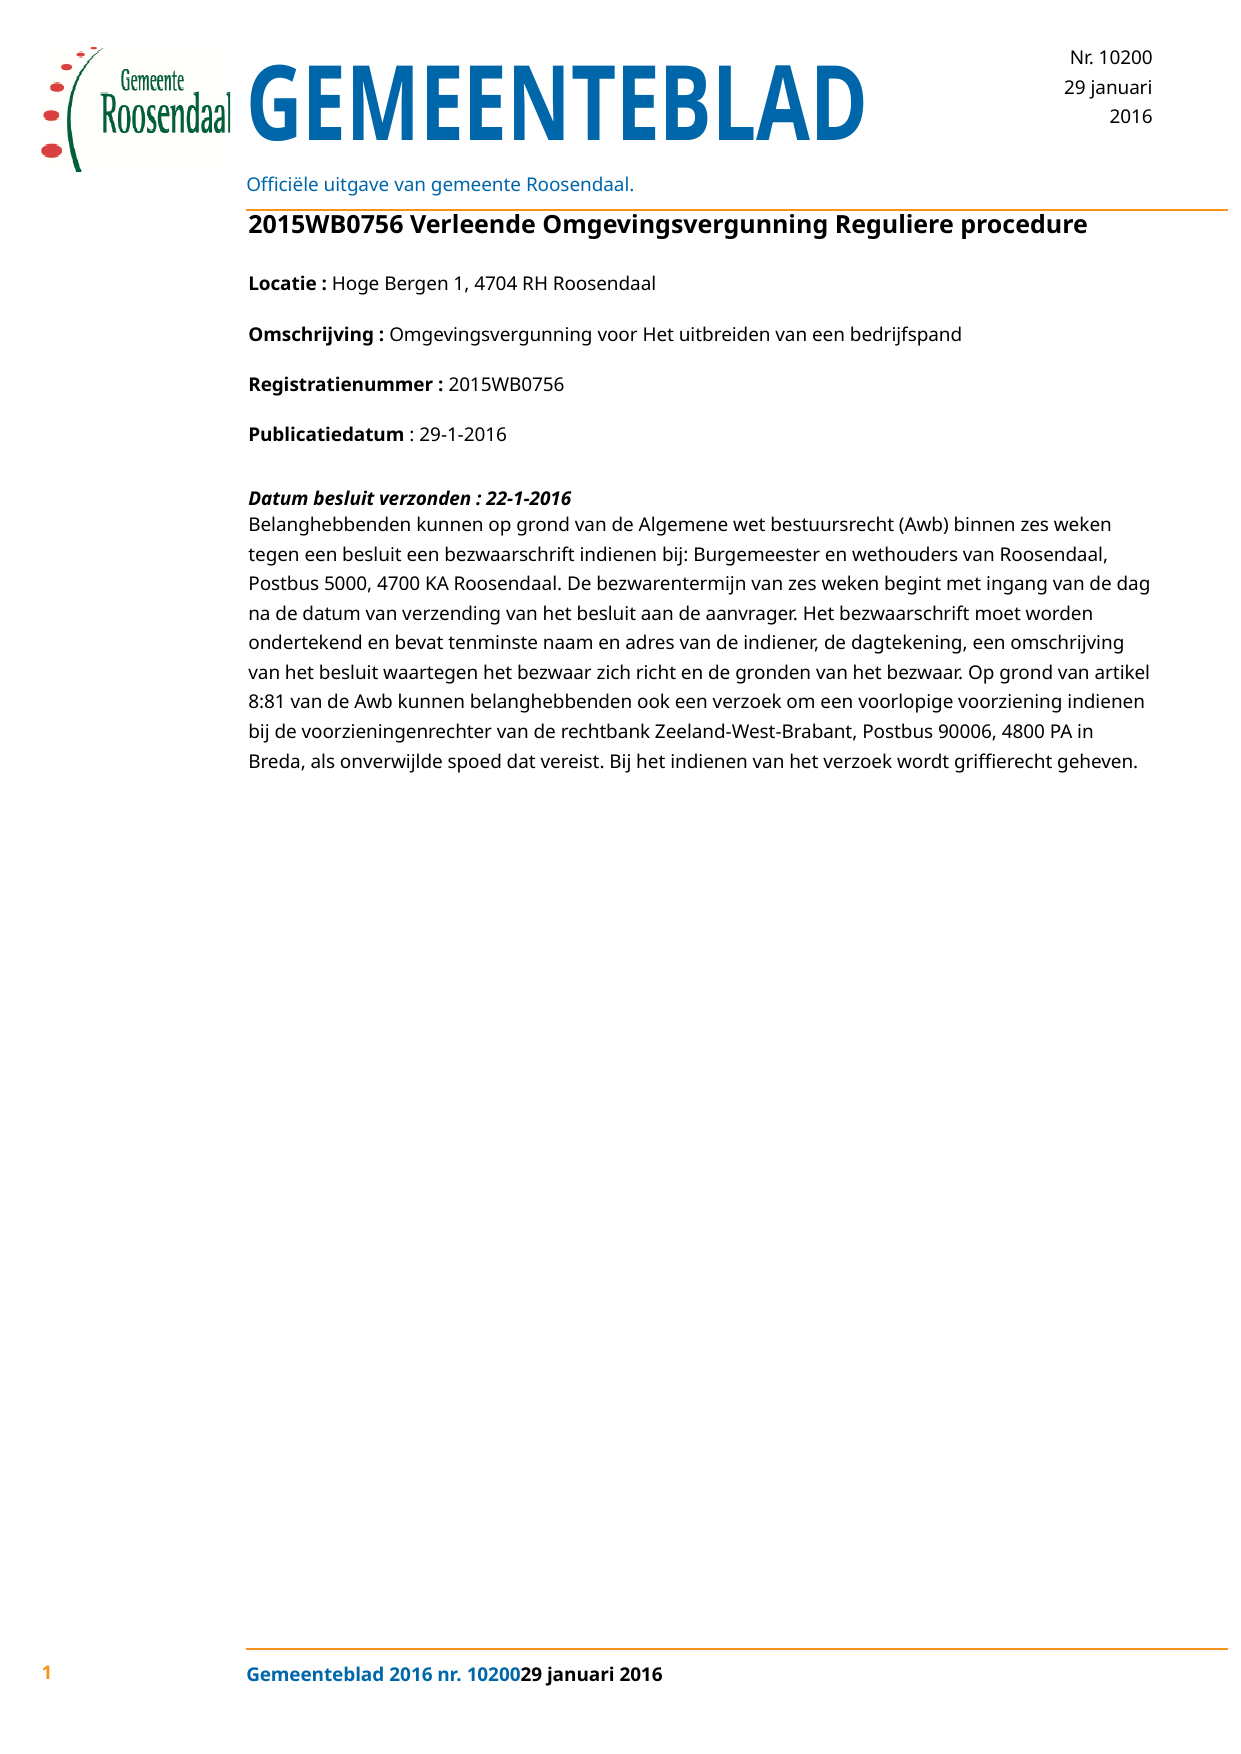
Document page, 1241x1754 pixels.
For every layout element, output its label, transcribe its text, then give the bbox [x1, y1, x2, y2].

text 2015WB0756 Verleende Omgevingsvergunning Reguliere procedure [248, 211, 1152, 241]
text Datum besluit verzonden : 22-1-2016 [248, 486, 1152, 511]
text Registratienummer : 2015WB0756 [248, 371, 1152, 397]
text Publicatiedatum : 29-1-2016 [248, 422, 1152, 447]
text Locatie : Hoge Bergen 1, 4704 RH Roosendaal [248, 270, 1152, 296]
picture [41, 47, 231, 172]
text Belanghebbenden kunnen op grond van de Algemene wet bestuursrecht (Awb) binnen zes weken tegen een besluit een bezwaarschrift indienen bij: Burgemeester en wethouders van Roosendaal, Postbus 5000, 4700 KA Roosendaal. De bezwarentermijn van zes weken begint met ingang van de dag na de datum van verzending van het besluit aan de aanvrager. Het bezwaarschrift moet worden ondertekend en bevat tenminste naam en adres van de indiener, de dagtekening, een omschrijving van het besluit waartegen het bezwaar zich richt en de gronden van het bezwaar. Op grond van artikel 8:81 van de Awb kunnen belanghebbenden ook een verzoek om een voorlopige voorziening indienen bij de voorzieningenrechter van de rechtbank Zeeland-West-Brabant, Postbus 90006, 4800 PA in Breda, als onverwijlde spoed dat vereist. Bij het indienen van het verzoek wordt griffierecht geheven. [248, 511, 1152, 774]
text Omschrijving : Omgevingsvergunning voor Het uitbreiden van een bedrijfspand [248, 321, 1152, 346]
